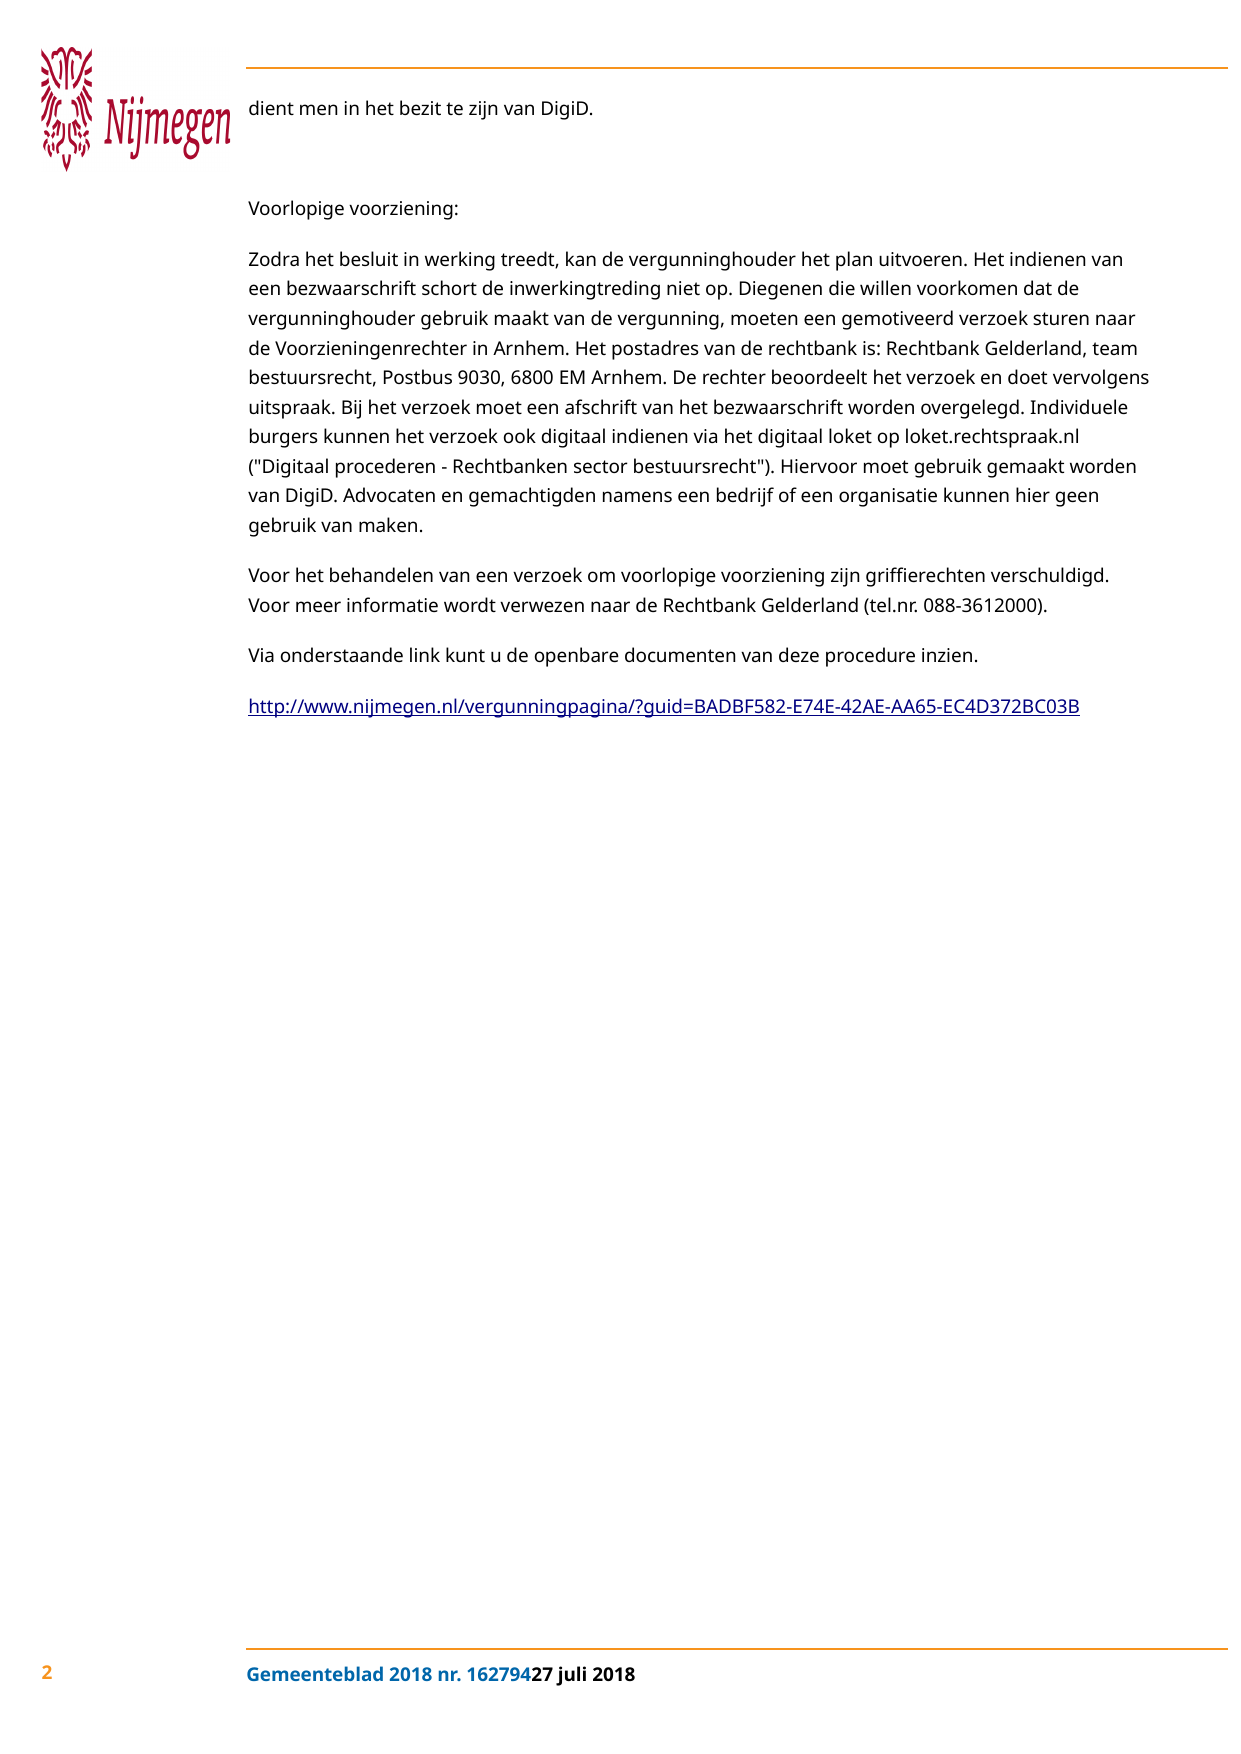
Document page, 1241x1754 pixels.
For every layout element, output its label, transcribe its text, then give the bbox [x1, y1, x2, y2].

text http://www.nijmegen.nl/vergunningpagina/?guid=BADBF582-E74E-42AE-AA65-EC4D372BC03B [248, 693, 1152, 719]
text Voor het behandelen van een verzoek om voorlopige voorziening zijn griffierechten verschuldigd. Voor meer informatie wordt verwezen naar de Rechtbank Gelderland (tel.nr. 088-3612000). [248, 563, 1152, 618]
text Zodra het besluit in werking treedt, kan de vergunninghouder het plan uitvoeren. Het indienen van een bezwaarschrift schort de inwerkingtreding niet op. Diegenen die willen voorkomen dat de vergunninghouder gebruik maakt van de vergunning, moeten een gemotiveerd verzoek sturen naar de Voorzieningenrechter in Arnhem. Het postadres van de rechtbank is: Rechtbank Gelderland, team bestuursrecht, Postbus 9030, 6800 EM Arnhem. De rechter beoordeelt het verzoek en doet vervolgens uitspraak. Bij het verzoek moet een afschrift van het bezwaarschrift worden overgelegd. Individuele burgers kunnen het verzoek ook digitaal indienen via het digitaal loket op loket.rechtspraak.nl ("Digitaal procederen - Rechtbanken sector bestuursrecht"). Hiervoor moet gebruik gemaakt worden van DigiD. Advocaten en gemachtigden namens een bedrijf of een organisatie kunnen hier geen gebruik van maken. [248, 246, 1152, 538]
text dient men in het bezit te zijn van DigiD. [248, 95, 1152, 121]
text Via onderstaande link kunt u de openbare documenten van deze procedure inzien. [248, 643, 1152, 668]
picture [41, 47, 231, 172]
text Voorlopige voorziening: [248, 196, 1152, 221]
